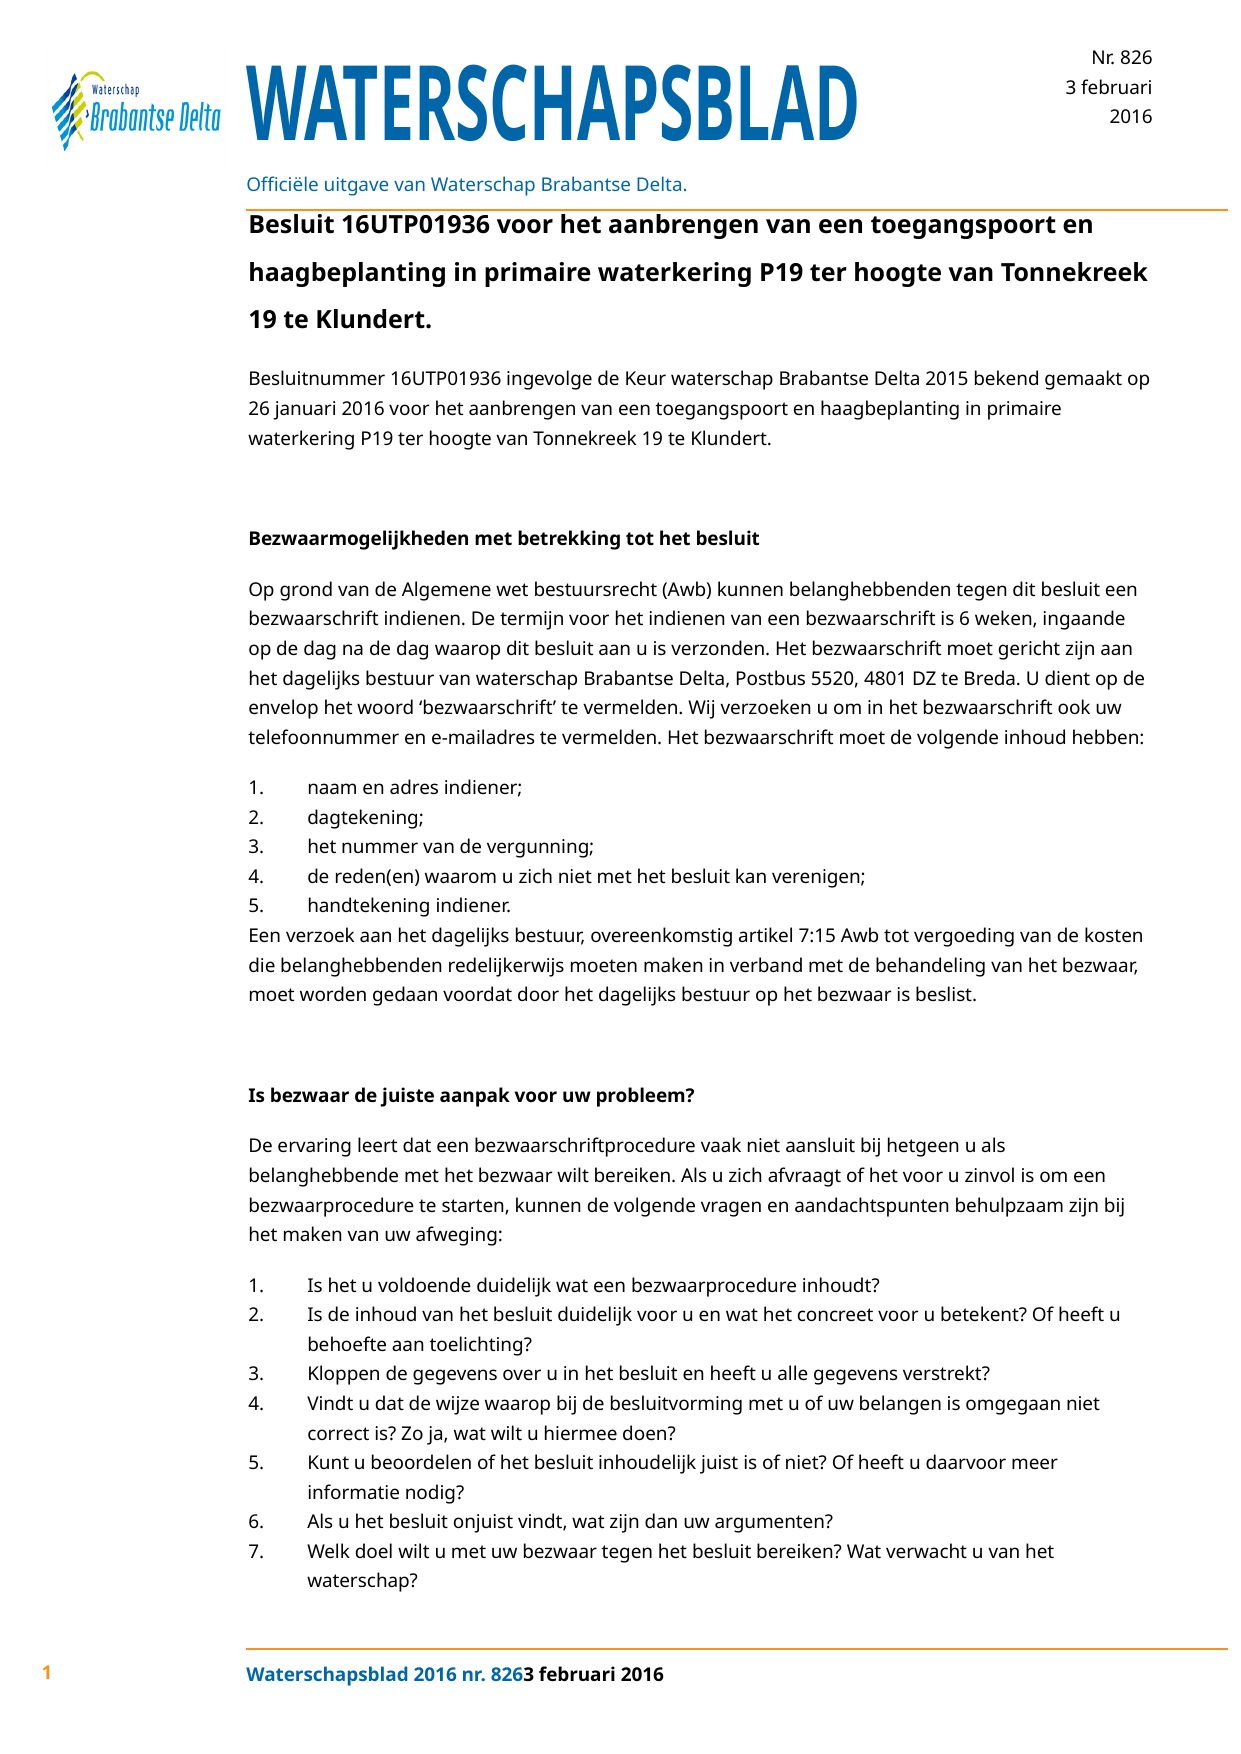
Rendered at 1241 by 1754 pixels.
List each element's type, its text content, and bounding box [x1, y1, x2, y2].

text Besluit 16UTP01936 voor het aanbrengen van een toegangspoort en haagbeplanting in primaire waterkering P19 ter hoogte van Tonnekreek 19 te Klundert. [248, 211, 1152, 336]
list dagtekening; [248, 804, 1152, 829]
text Een verzoek aan het dagelijks bestuur, overeenkomstig artikel 7:15 Awb tot vergoeding van de kosten die belanghebbenden redelijkerwijs moeten maken in verband met de behandeling van het bezwaar, moet worden gedaan voordat door het dagelijks bestuur op het bezwaar is beslist. [248, 922, 1152, 1007]
list Vindt u dat de wijze waarop bij de besluitvorming met u of uw belangen is omgegaan niet correct is? Zo ja, wat wilt u hiermee doen? [248, 1390, 1152, 1445]
list Kunt u beoordelen of het besluit inhoudelijk juist is of niet? Of heeft u daarvoor meer informatie nodig? [248, 1449, 1152, 1504]
text Op grond van de Algemene wet bestuursrecht (Awb) kunnen belanghebbenden tegen dit besluit een bezwaarschrift indienen. De termijn voor het indienen van een bezwaarschrift is 6 weken, ingaande op de dag na de dag waarop dit besluit aan u is verzonden. Het bezwaarschrift moet gericht zijn aan het dagelijks bestuur van waterschap Brabantse Delta, Postbus 5520, 4801 DZ te Breda. U dient op de envelop het woord ‘bezwaarschrift’ te vermelden. Wij verzoeken u om in het bezwaarschrift ook uw telefoonnummer en e‑mailadres te vermelden. Het bezwaarschrift moet de volgende inhoud hebben: [248, 576, 1152, 749]
list Welk doel wilt u met uw bezwaar tegen het besluit bereiken? Wat verwacht u van het waterschap? [248, 1538, 1152, 1593]
list Als u het besluit onjuist vindt, wat zijn dan uw argumenten? [248, 1508, 1152, 1534]
list handtekening indiener. [248, 893, 1152, 918]
list naam en adres indiener; [248, 774, 1152, 800]
text Besluitnummer 16UTP01936 ingevolge de Keur waterschap Brabantse Delta 2015 bekend gemaakt op 26 januari 2016 voor het aanbrengen van een toegangspoort en haagbeplanting in primaire waterkering P19 ter hoogte van Tonnekreek 19 te Klundert. [248, 366, 1152, 450]
text Bezwaarmogelijkheden met betrekking tot het besluit [248, 526, 1152, 551]
list het nummer van de vergunning; [248, 833, 1152, 859]
list de reden(en) waarom u zich niet met het besluit kan verenigen; [248, 863, 1152, 889]
picture [41, 47, 231, 172]
text Is bezwaar de juiste aanpak voor uw probleem? [248, 1082, 1152, 1108]
list Is het u voldoende duidelijk wat een bezwaarprocedure inhoudt? [248, 1272, 1152, 1297]
list Kloppen de gegevens over u in het besluit en heeft u alle gegevens verstrekt? [248, 1361, 1152, 1386]
list Is de inhoud van het besluit duidelijk voor u en wat het concreet voor u betekent? Of heeft u behoefte aan toelichting? [248, 1301, 1152, 1357]
text De ervaring leert dat een bezwaarschriftprocedure vaak niet aansluit bij hetgeen u als belanghebbende met het bezwaar wilt bereiken. Als u zich afvraagt of het voor u zinvol is om een bezwaarprocedure te starten, kunnen de volgende vragen en aandachtspunten behulpzaam zijn bij het maken van uw afweging: [248, 1133, 1152, 1247]
